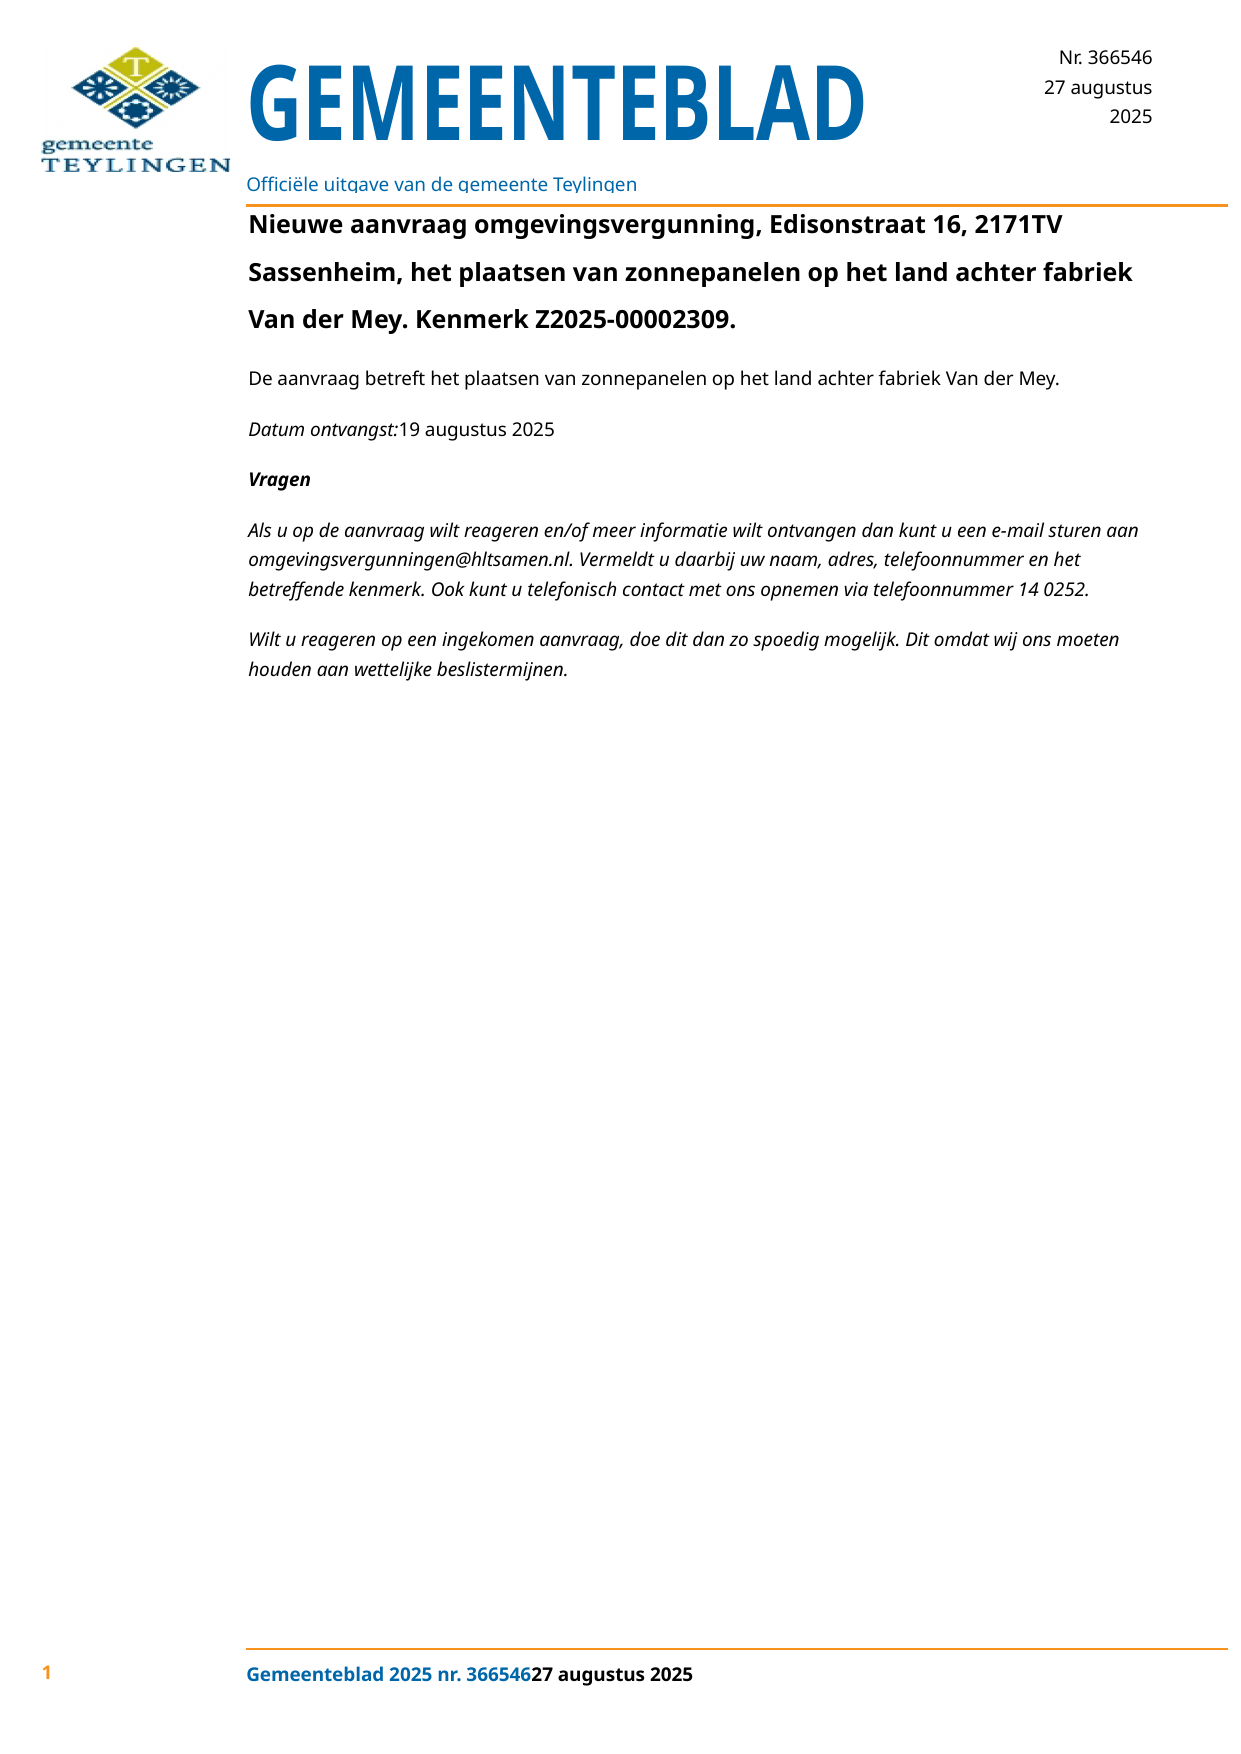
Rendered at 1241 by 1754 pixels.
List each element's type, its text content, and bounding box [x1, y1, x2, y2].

text Vragen [248, 466, 1152, 492]
picture [41, 47, 231, 172]
text Datum ontvangst:19 augustus 2025 [248, 416, 1152, 442]
text De aanvraag betreft het plaatsen van zonnepanelen op het land achter fabriek Van der Mey. [248, 366, 1152, 391]
text Als u op de aanvraag wilt reageren en/of meer informatie wilt ontvangen dan kunt u een e-mail sturen aan omgevingsvergunningen@hltsamen.nl. Vermeldt u daarbij uw naam, adres, telefoonnummer en het betreffende kenmerk. Ook kunt u telefonisch contact met ons opnemen via telefoonnummer 14 0252. [248, 517, 1152, 602]
text Wilt u reageren op een ingekomen aanvraag, doe dit dan zo spoedig mogelijk. Dit omdat wij ons moeten houden aan wettelijke beslistermijnen. [248, 626, 1152, 682]
text Nieuwe aanvraag omgevingsvergunning, Edisonstraat 16, 2171TV Sassenheim, het plaatsen van zonnepanelen op het land achter fabriek Van der Mey. Kenmerk Z2025-00002309. [248, 207, 1152, 336]
